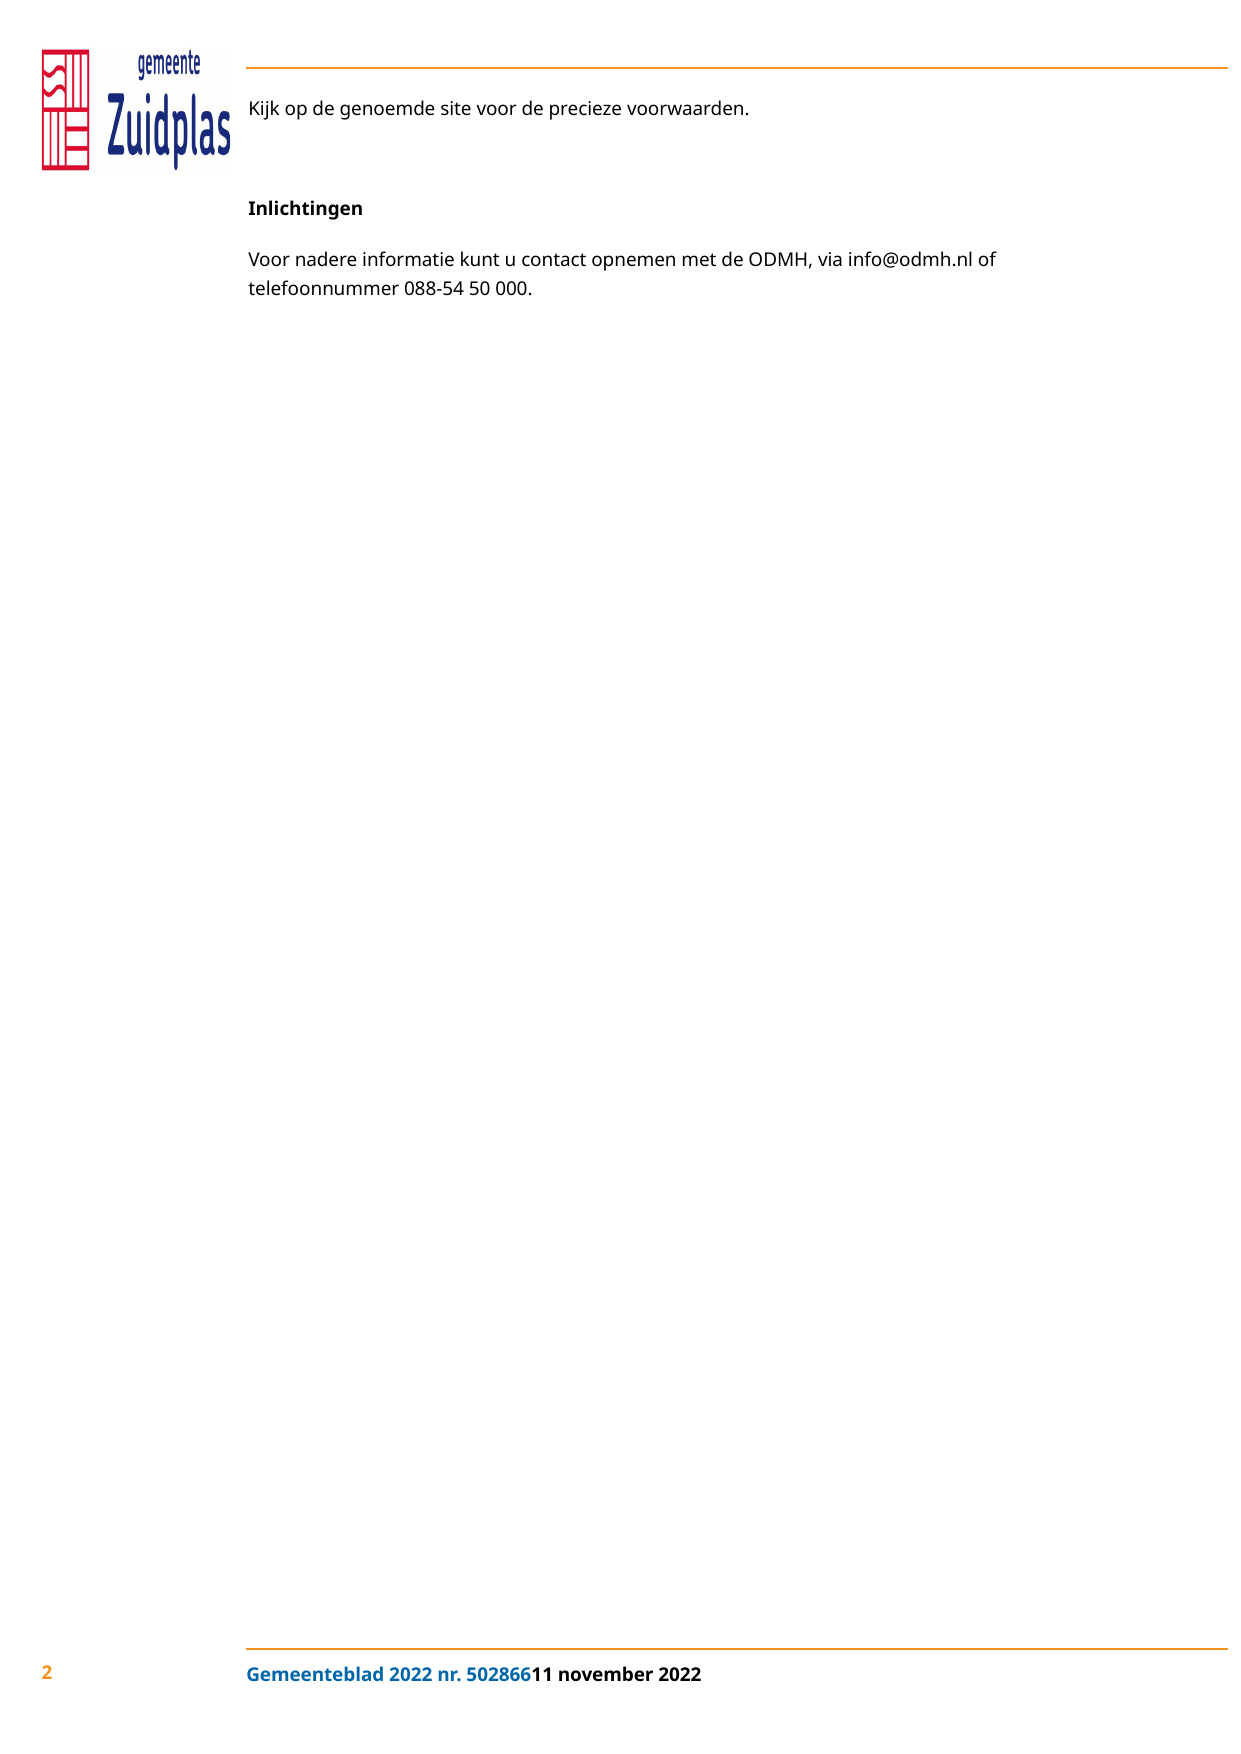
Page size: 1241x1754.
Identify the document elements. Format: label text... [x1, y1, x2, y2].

picture [41, 47, 231, 172]
text Kijk op de genoemde site voor de precieze voorwaarden. [248, 95, 1152, 121]
text Inlichtingen [248, 196, 1152, 221]
text Voor nadere informatie kunt u contact opnemen met de ODMH, via info@odmh.nl of telefoonnummer 088-54 50 000. [248, 246, 1152, 301]
